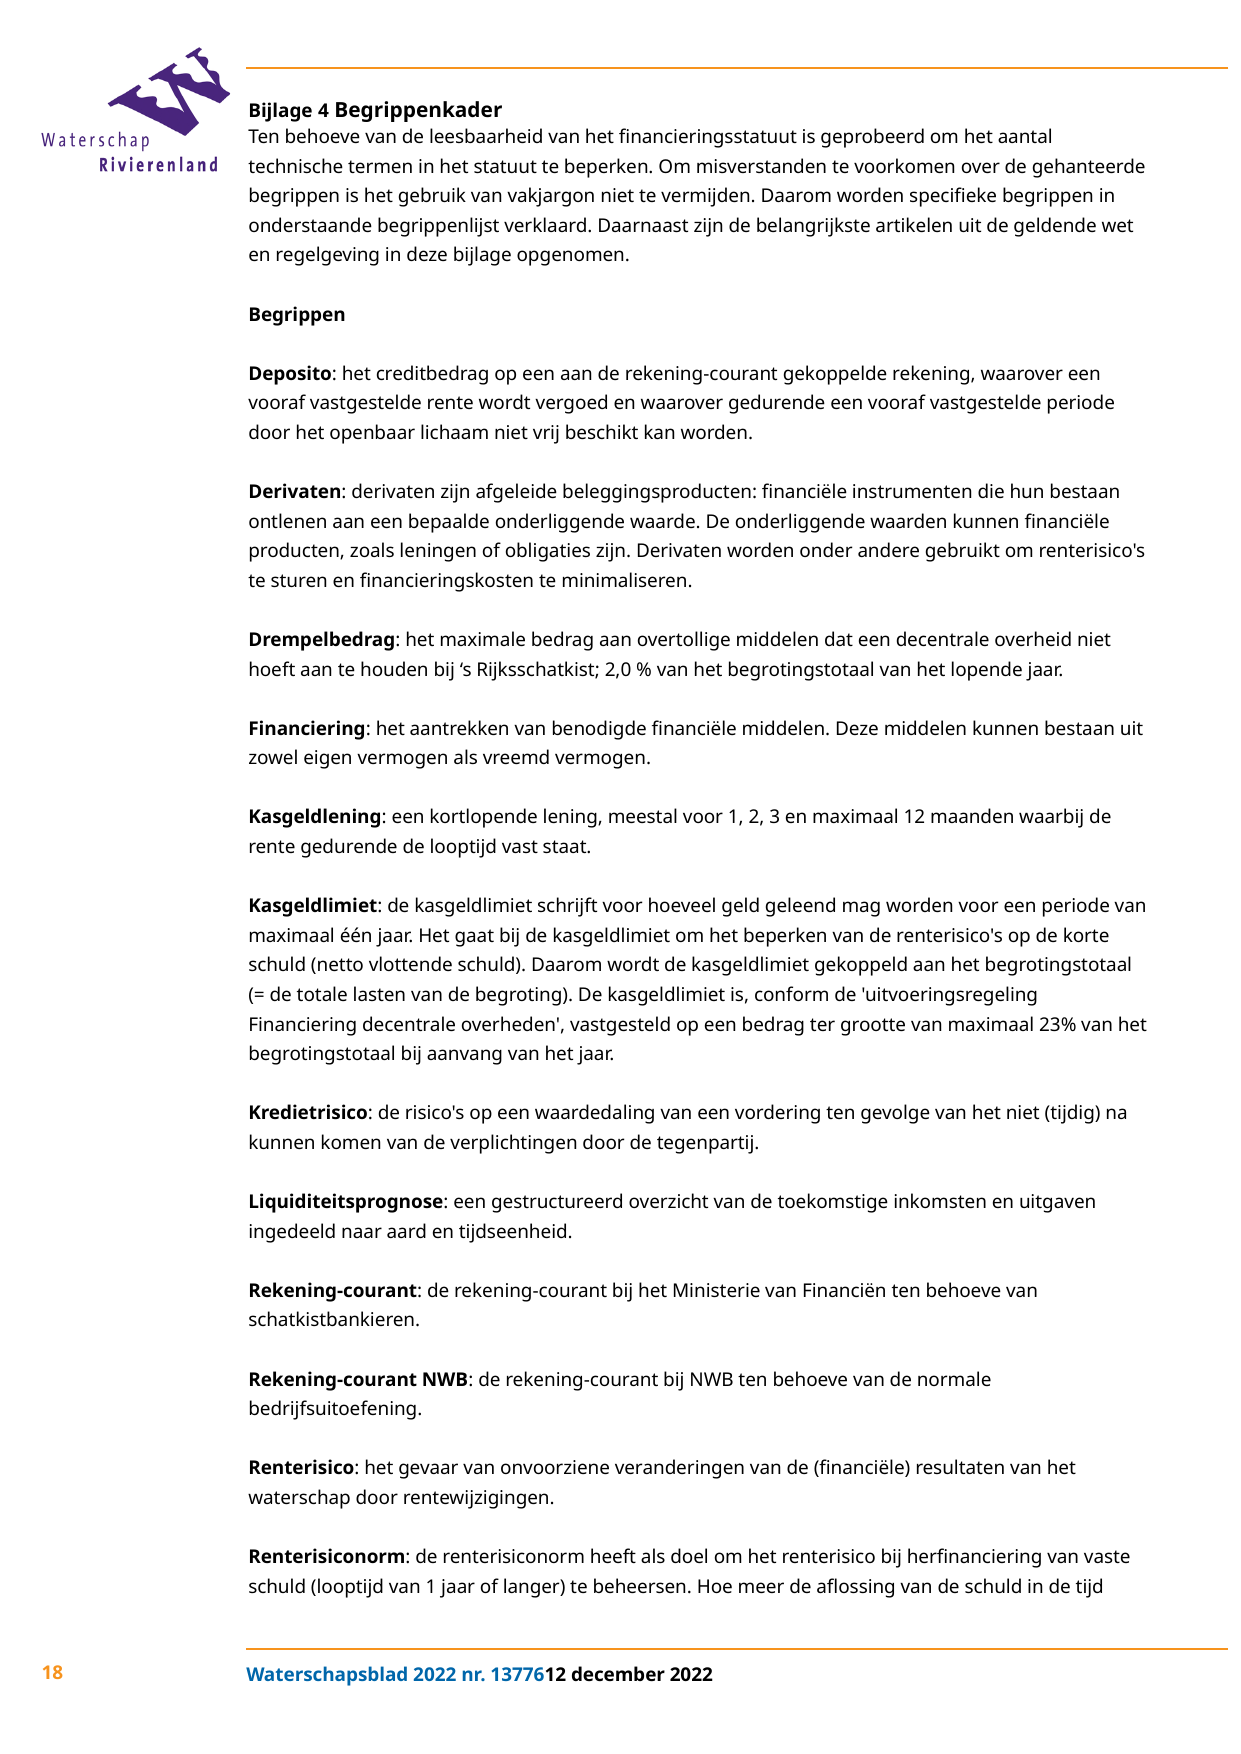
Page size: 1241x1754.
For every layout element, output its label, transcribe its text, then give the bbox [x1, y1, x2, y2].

text Rekening-courant: de rekening-courant bij het Ministerie van Financiën ten behoeve van schatkistbankieren. [248, 1277, 1152, 1332]
text Renterisiconorm: de renterisiconorm heeft als doel om het renterisico bij herfinanciering van vaste schuld (looptijd van 1 jaar of langer) te beheersen. Hoe meer de aflossing van de schuld in de tijd [248, 1543, 1152, 1599]
text Begrippen [248, 301, 1152, 327]
text Drempelbedrag: het maximale bedrag aan overtollige middelen dat een decentrale overheid niet hoeft aan te houden bij ‘s Rijksschatkist; 2,0 % van het begrotingstotaal van het lopende jaar. [248, 626, 1152, 682]
text Bijlage 4 Begrippenkader [248, 95, 1152, 123]
text Deposito: het creditbedrag op een aan de rekening-courant gekoppelde rekening, waarover een vooraf vastgestelde rente wordt vergoed en waarover gedurende een vooraf vastgestelde periode door het openbaar lichaam niet vrij beschikt kan worden. [248, 360, 1152, 445]
text Derivaten: derivaten zijn afgeleide beleggingsproducten: financiële instrumenten die hun bestaan ontlenen aan een bepaalde onderliggende waarde. De onderliggende waarden kunnen financiële producten, zoals leningen of obligaties zijn. Derivaten worden onder andere gebruikt om renterisico's te sturen en financieringskosten te minimaliseren. [248, 478, 1152, 593]
text Kasgeldlimiet: de kasgeldlimiet schrijft voor hoeveel geld geleend mag worden voor een periode van maximaal één jaar. Het gaat bij de kasgeldlimiet om het beperken van de renterisico's op de korte schuld (netto vlottende schuld). Daarom wordt de kasgeldlimiet gekoppeld aan het begrotingstotaal (= de totale lasten van de begroting). De kasgeldlimiet is, conform de 'uitvoeringsregeling Financiering decentrale overheden', vastgesteld op een bedrag ter grootte van maximaal 23% van het begrotingstotaal bij aanvang van het jaar. [248, 892, 1152, 1066]
text Kasgeldlening: een kortlopende lening, meestal voor 1, 2, 3 en maximaal 12 maanden waarbij de rente gedurende de looptijd vast staat. [248, 804, 1152, 859]
text Renterisico: het gevaar van onvoorziene veranderingen van de (financiële) resultaten van het waterschap door rentewijzigingen. [248, 1454, 1152, 1510]
text Liquiditeitsprognose: een gestructureerd overzicht van de toekomstige inkomsten en uitgaven ingedeeld naar aard en tijdseenheid. [248, 1188, 1152, 1244]
text Financiering: het aantrekken van benodigde financiële middelen. Deze middelen kunnen bestaan uit zowel eigen vermogen als vreemd vermogen. [248, 715, 1152, 770]
picture [41, 47, 231, 172]
text Ten behoeve van de leesbaarheid van het financieringsstatuut is geprobeerd om het aantal technische termen in het statuut te beperken. Om misverstanden te voorkomen over de gehanteerde begrippen is het gebruik van vakjargon niet te vermijden. Daarom worden specifieke begrippen in onderstaande begrippenlijst verklaard. Daarnaast zijn de belangrijkste artikelen uit de geldende wet en regelgeving in deze bijlage opgenomen. [248, 123, 1152, 267]
text Kredietrisico: de risico's op een waardedaling van een vordering ten gevolge van het niet (tijdig) na kunnen komen van de verplichtingen door de tegenpartij. [248, 1099, 1152, 1155]
text Rekening-courant NWB: de rekening-courant bij NWB ten behoeve van de normale bedrijfsuitoefening. [248, 1366, 1152, 1421]
